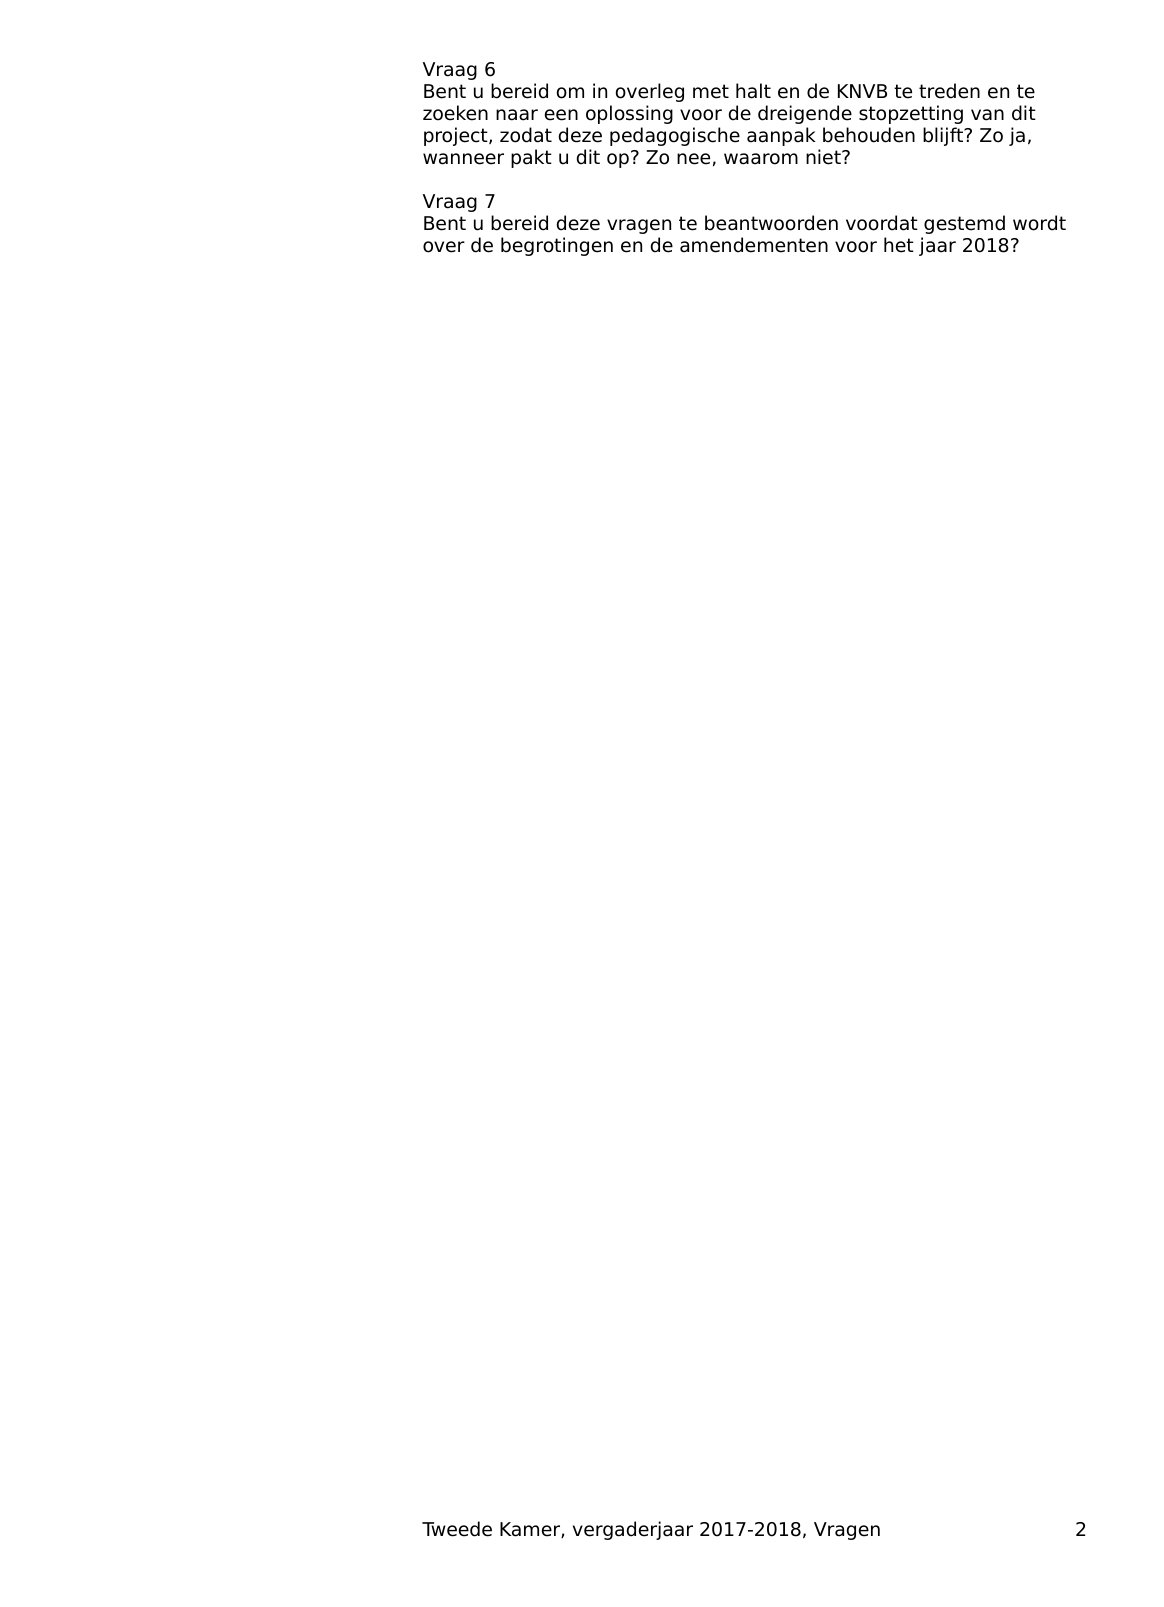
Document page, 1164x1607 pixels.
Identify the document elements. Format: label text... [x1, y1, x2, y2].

text Vraag 6 [422, 59, 1087, 81]
text Vraag 7 [422, 191, 1087, 213]
text Bent u bereid om in overleg met halt en de KNVB te treden en te zoeken naar een oplossing voor de dreigende stopzetting van dit project, zodat deze pedagogische aanpak behouden blijft? Zo ja, wanneer pakt u dit op? Zo nee, waarom niet? [422, 81, 1087, 169]
text Bent u bereid deze vragen te beantwoorden voordat gestemd wordt over de begrotingen en de amendementen voor het jaar 2018? [422, 213, 1087, 257]
